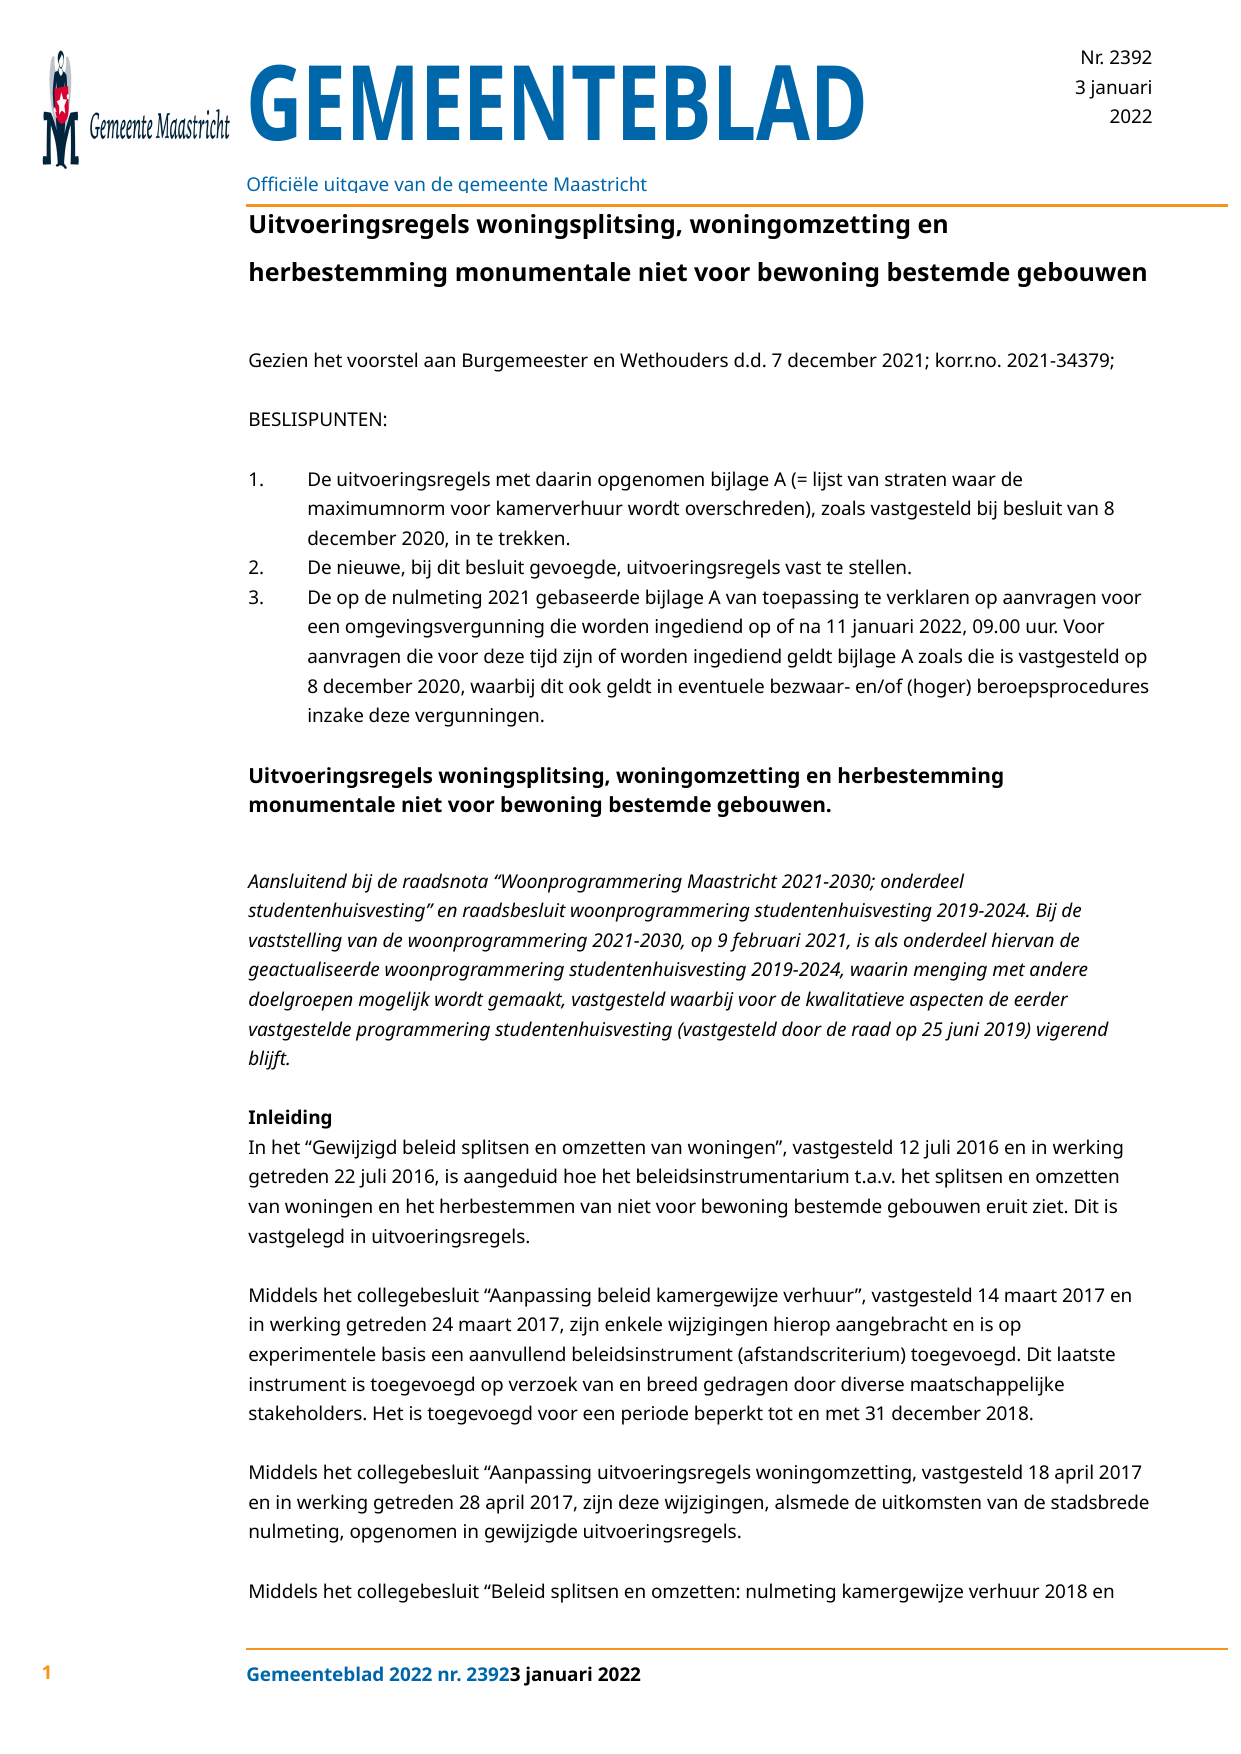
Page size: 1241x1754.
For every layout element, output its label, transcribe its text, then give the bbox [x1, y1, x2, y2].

text In het “Gewijzigd beleid splitsen en omzetten van woningen”, vastgesteld 12 juli 2016 en in werking getreden 22 juli 2016, is aangeduid hoe het beleidsinstrumentarium t.a.v. het splitsen en omzetten van woningen en het herbestemmen van niet voor bewoning bestemde gebouwen eruit ziet. Dit is vastgelegd in uitvoeringsregels. [248, 1134, 1152, 1248]
picture [41, 47, 231, 172]
text Gezien het voorstel aan Burgemeester en Wethouders d.d. 7 december 2021; korr.no. 2021-34379; [248, 347, 1152, 373]
text BESLISPUNTEN: [248, 407, 1152, 432]
text Middels het collegebesluit “Aanpassing uitvoeringsregels woningomzetting, vastgesteld 18 april 2017 en in werking getreden 28 april 2017, zijn deze wijzigingen, alsmede de uitkomsten van de stadsbrede nulmeting, opgenomen in gewijzigde uitvoeringsregels. [248, 1459, 1152, 1544]
text Aansluitend bij de raadsnota “Woonprogrammering Maastricht 2021-2030; onderdeel studentenhuisvesting” en raadsbesluit woonprogrammering studentenhuisvesting 2019-2024. Bij de vaststelling van de woonprogrammering 2021-2030, op 9 februari 2021, is als onderdeel hiervan de geactualiseerde woonprogrammering studentenhuisvesting 2019-2024, waarin menging met andere doelgroepen mogelijk wordt gemaakt, vastgesteld waarbij voor de kwalitatieve aspecten de eerder vastgestelde programmering studentenhuisvesting (vastgesteld door de raad op 25 juni 2019) vigerend blijft. [248, 868, 1152, 1071]
text Middels het collegebesluit “Beleid splitsen en omzetten: nulmeting kamergewijze verhuur 2018 en [248, 1578, 1152, 1603]
text Uitvoeringsregels woningsplitsing, woningomzetting en herbestemming monumentale niet voor bewoning bestemde gebouwen [248, 207, 1152, 288]
text Inleiding [248, 1104, 1152, 1130]
list De nieuwe, bij dit besluit gevoegde, uitvoeringsregels vast te stellen. [248, 554, 1152, 580]
text Middels het collegebesluit “Aanpassing beleid kamergewijze verhuur”, vastgesteld 14 maart 2017 en in werking getreden 24 maart 2017, zijn enkele wijzigingen hierop aangebracht en is op experimentele basis een aanvullend beleidsinstrument (afstandscriterium) toegevoegd. Dit laatste instrument is toegevoegd op verzoek van en breed gedragen door diverse maatschappelijke stakeholders. Het is toegevoegd voor een periode beperkt tot en met 31 december 2018. [248, 1282, 1152, 1426]
list De uitvoeringsregels met daarin opgenomen bijlage A (= lijst van straten waar de maximumnorm voor kamerverhuur wordt overschreden), zoals vastgesteld bij besluit van 8 december 2020, in te trekken. [248, 466, 1152, 551]
text Uitvoeringsregels woningsplitsing, woningomzetting en herbestemming monumentale niet voor bewoning bestemde gebouwen. [248, 762, 1152, 818]
list De op de nulmeting 2021 gebaseerde bijlage A van toepassing te verklaren op aanvragen voor een omgevingsvergunning die worden ingediend op of na 11 januari 2022, 09.00 uur. Voor aanvragen die voor deze tijd zijn of worden ingediend geldt bijlage A zoals die is vastgesteld op 8 december 2020, waarbij dit ook geldt in eventuele bezwaar- en/of (hoger) beroepsprocedures inzake deze vergunningen. [248, 584, 1152, 728]
